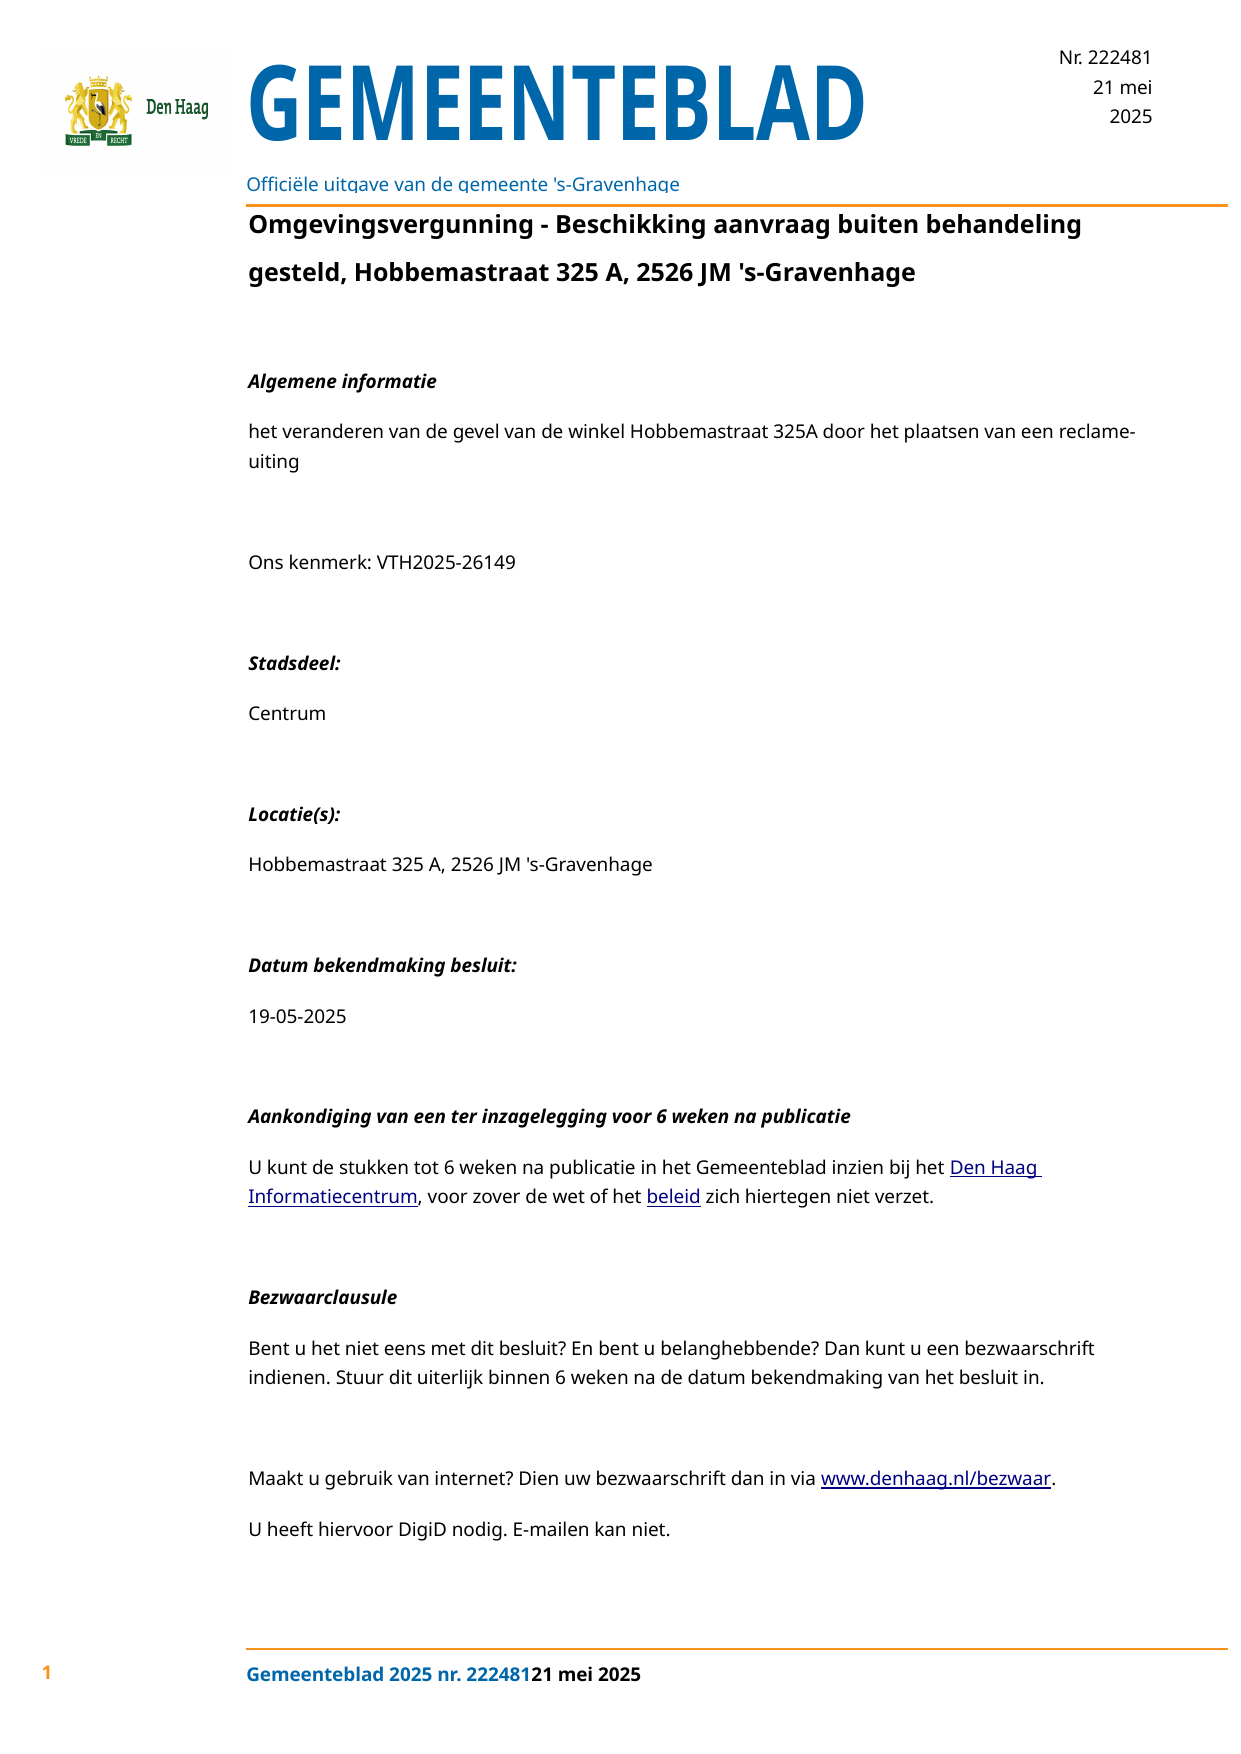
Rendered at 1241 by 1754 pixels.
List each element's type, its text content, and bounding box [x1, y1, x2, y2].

text Datum bekendmaking besluit: [248, 952, 1152, 978]
text Bezwaarclausule [248, 1284, 1152, 1310]
text U kunt de stukken tot 6 weken na publicatie in het Gemeenteblad inzien bij het Den Haag Informatiecentrum, voor zover de wet of het beleid zich hiertegen niet verzet. [248, 1154, 1152, 1209]
text het veranderen van de gevel van de winkel Hobbemastraat 325A door het plaatsen van een reclame-uiting [248, 419, 1152, 474]
text Ons kenmerk: VTH2025-26149 [248, 549, 1152, 575]
text Hobbemastraat 325 A, 2526 JM 's-Gravenhage [248, 852, 1152, 877]
text Stadsdeel: [248, 650, 1152, 676]
text Maakt u gebruik van internet? Dien uw bezwaarschrift dan in via www.denhaag.nl/bezwaar. [248, 1465, 1152, 1491]
picture [41, 47, 231, 172]
text Locatie(s): [248, 801, 1152, 827]
text Algemene informatie [248, 368, 1152, 394]
text U heeft hiervoor DigiD nodig. E-mailen kan niet. [248, 1516, 1152, 1542]
text Aankondiging van een ter inzagelegging voor 6 weken na publicatie [248, 1104, 1152, 1129]
text Bent u het niet eens met dit besluit? En bent u belanghebbende? Dan kunt u een bezwaarschrift indienen. Stuur dit uiterlijk binnen 6 weken na de datum bekendmaking van het besluit in. [248, 1335, 1152, 1390]
text Omgevingsvergunning - Beschikking aanvraag buiten behandeling gesteld, Hobbemastraat 325 A, 2526 JM 's-Gravenhage [248, 207, 1152, 288]
text 19-05-2025 [248, 1003, 1152, 1029]
text Centrum [248, 700, 1152, 726]
